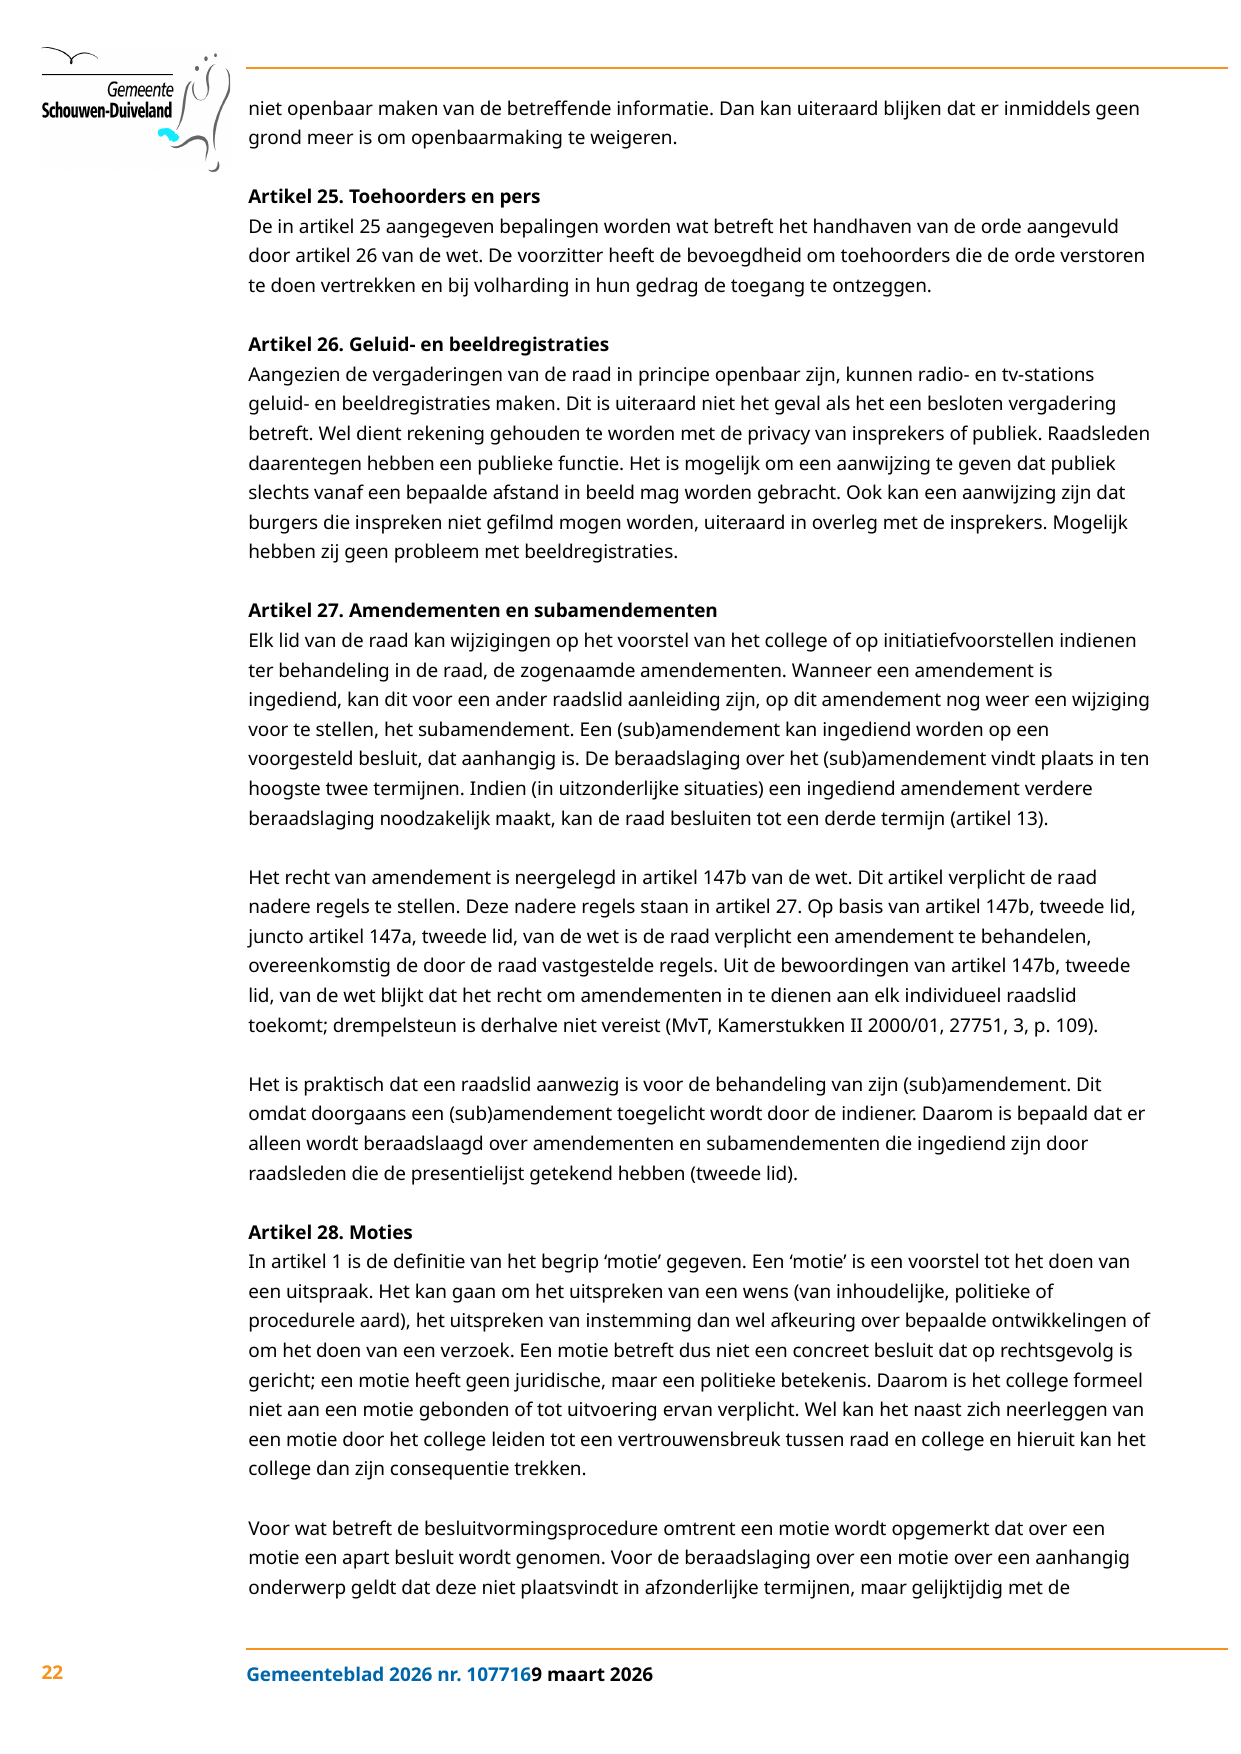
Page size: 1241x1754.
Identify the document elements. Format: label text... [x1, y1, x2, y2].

text Voor wat betreft de besluitvormingsprocedure omtrent een motie wordt opgemerkt dat over een motie een apart besluit wordt genomen. Voor de beraadslaging over een motie over een aanhangig onderwerp geldt dat deze niet plaatsvindt in afzonderlijke termijnen, maar gelijktijdig met de [248, 1515, 1152, 1600]
text Het recht van amendement is neergelegd in artikel 147b van de wet. Dit artikel verplicht de raad nadere regels te stellen. Deze nadere regels staan in artikel 27. Op basis van artikel 147b, tweede lid, juncto artikel 147a, tweede lid, van de wet is de raad verplicht een amendement te behandelen, overeenkomstig de door de raad vastgestelde regels. Uit de bewoordingen van artikel 147b, tweede lid, van de wet blijkt dat het recht om amendementen in te dienen aan elk individueel raadslid toekomt; drempelsteun is derhalve niet vereist (MvT, Kamerstukken II 2000/01, 27751, 3, p. 109). [248, 864, 1152, 1038]
text Artikel 26. Geluid- en beeldregistraties [248, 331, 1152, 357]
text In artikel 1 is de definitie van het begrip ‘motie’ gegeven. Een ‘motie’ is een voorstel tot het doen van een uitspraak. Het kan gaan om het uitspreken van een wens (van inhoudelijke, politieke of procedurele aard), het uitspreken van instemming dan wel afkeuring over bepaalde ontwikkelingen of om het doen van een verzoek. Een motie betreft dus niet een concreet besluit dat op rechtsgevolg is gericht; een motie heeft geen juridische, maar een politieke betekenis. Daarom is het college formeel niet aan een motie gebonden of tot uitvoering ervan verplicht. Wel kan het naast zich neerleggen van een motie door het college leiden tot een vertrouwensbreuk tussen raad en college en hieruit kan het college dan zijn consequentie trekken. [248, 1248, 1152, 1481]
text Artikel 27. Amendementen en subamendementen [248, 598, 1152, 623]
text Elk lid van de raad kan wijzigingen op het voorstel van het college of op initiatiefvoorstellen indienen ter behandeling in de raad, de zogenaamde amendementen. Wanneer een amendement is ingediend, kan dit voor een ander raadslid aanleiding zijn, op dit amendement nog weer een wijziging voor te stellen, het subamendement. Een (sub)amendement kan ingediend worden op een voorgesteld besluit, dat aanhangig is. De beraadslaging over het (sub)amendement vindt plaats in ten hoogste twee termijnen. Indien (in uitzonderlijke situaties) een ingediend amendement verdere beraadslaging noodzakelijk maakt, kan de raad besluiten tot een derde termijn (artikel 13). [248, 627, 1152, 831]
text De in artikel 25 aangegeven bepalingen worden wat betreft het handhaven van de orde aangevuld door artikel 26 van de wet. De voorzitter heeft de bevoegdheid om toehoorders die de orde verstoren te doen vertrekken en bij volharding in hun gedrag de toegang te ontzeggen. [248, 213, 1152, 298]
picture [41, 47, 231, 172]
text Artikel 25. Toehoorders en pers [248, 183, 1152, 209]
text niet openbaar maken van de betreffende informatie. Dan kan uiteraard blijken dat er inmiddels geen grond meer is om openbaarmaking te weigeren. [248, 95, 1152, 150]
text Het is praktisch dat een raadslid aanwezig is voor de behandeling van zijn (sub)amendement. Dit omdat doorgaans een (sub)amendement toegelicht wordt door de indiener. Daarom is bepaald dat er alleen wordt beraadslaagd over amendementen en subamendementen die ingediend zijn door raadsleden die de presentielijst getekend hebben (tweede lid). [248, 1071, 1152, 1186]
text Aangezien de vergaderingen van de raad in principe openbaar zijn, kunnen radio- en tv-stations geluid- en beeldregistraties maken. Dit is uiteraard niet het geval als het een besloten vergadering betreft. Wel dient rekening gehouden te worden met de privacy van insprekers of publiek. Raadsleden daarentegen hebben een publieke functie. Het is mogelijk om een aanwijzing te geven dat publiek slechts vanaf een bepaalde afstand in beeld mag worden gebracht. Ook kan een aanwijzing zijn dat burgers die inspreken niet gefilmd mogen worden, uiteraard in overleg met de insprekers. Mogelijk hebben zij geen probleem met beeldregistraties. [248, 361, 1152, 564]
text Artikel 28. Moties [248, 1219, 1152, 1245]
